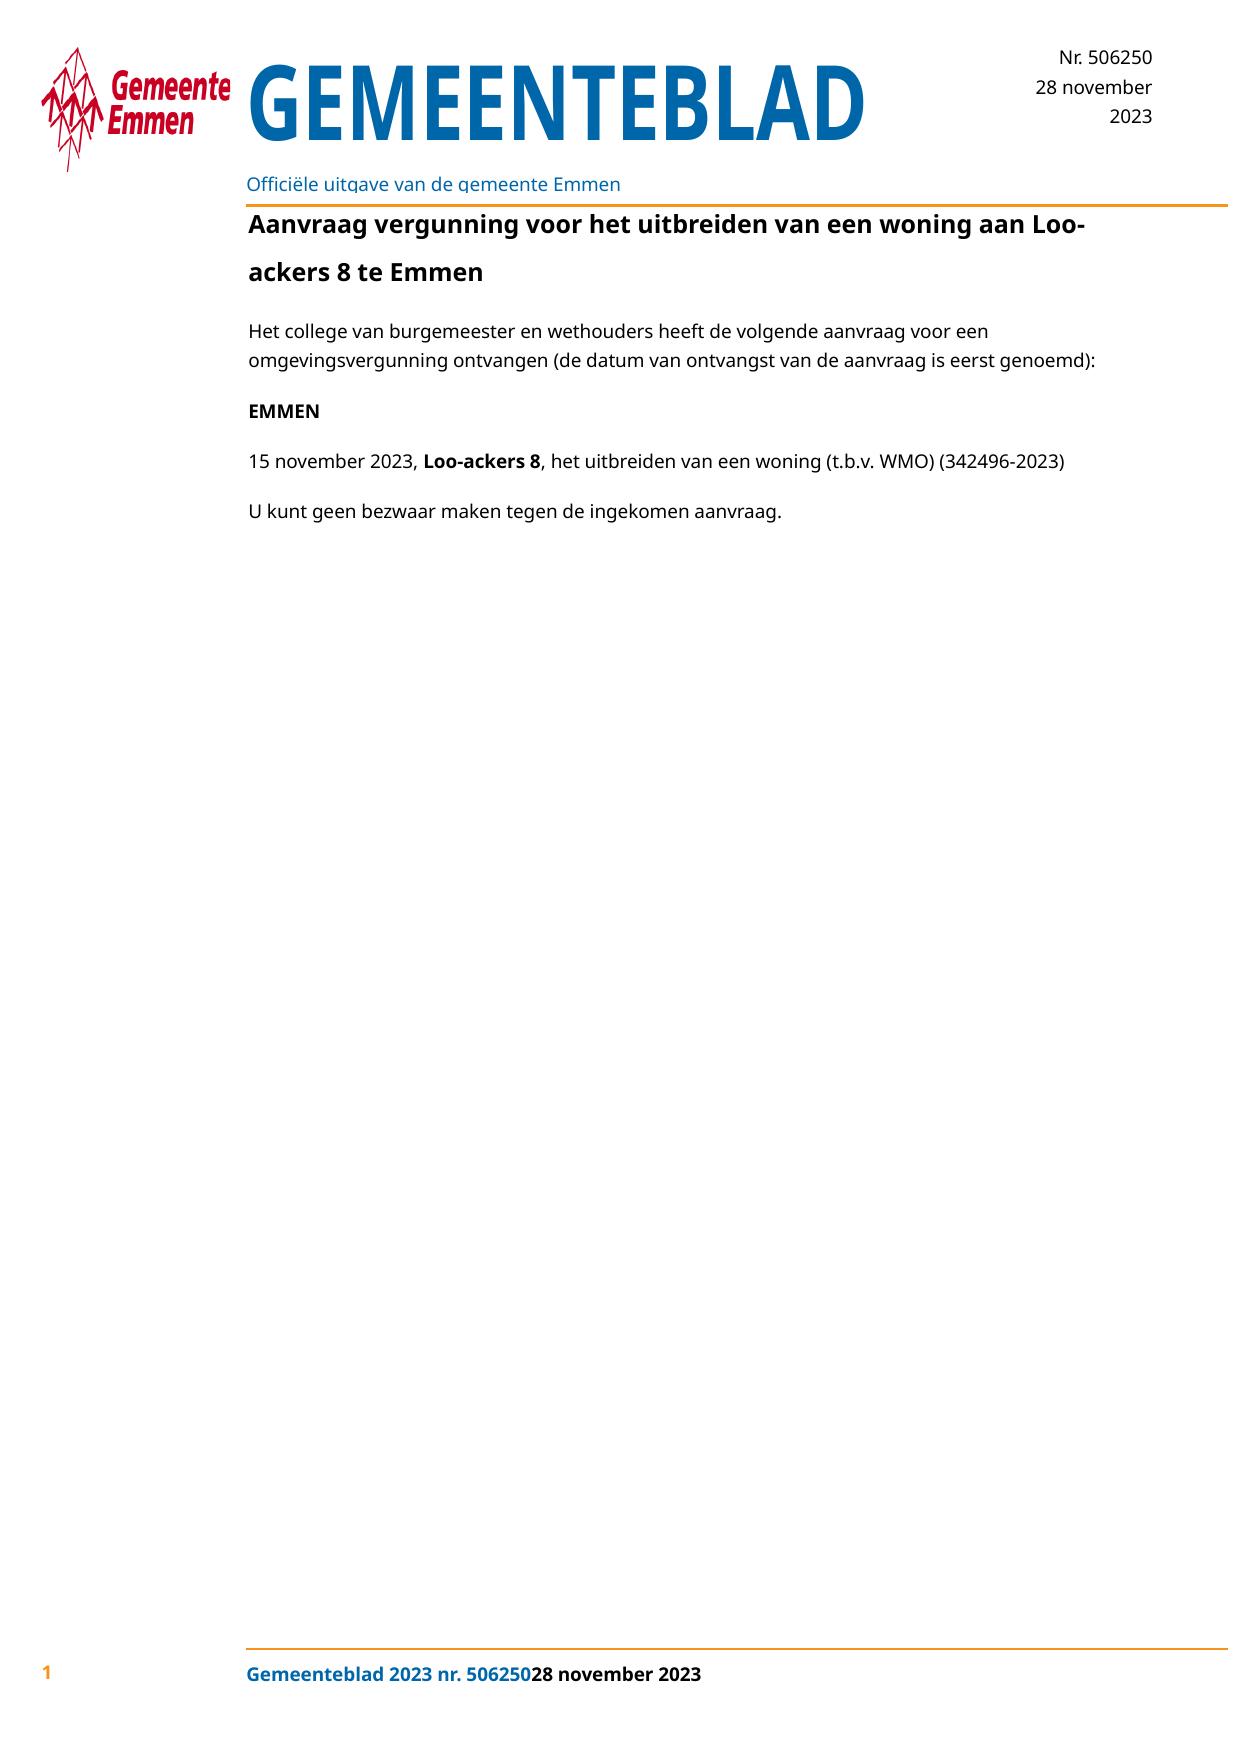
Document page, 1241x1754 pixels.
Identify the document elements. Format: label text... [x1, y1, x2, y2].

text Aanvraag vergunning voor het uitbreiden van een woning aan Loo-ackers 8 te Emmen [248, 207, 1152, 288]
text U kunt geen bezwaar maken tegen de ingekomen aanvraag. [248, 499, 1152, 524]
text Het college van burgemeester en wethouders heeft de volgende aanvraag voor een omgevingsvergunning ontvangen (de datum van ontvangst van de aanvraag is eerst genoemd): [248, 318, 1152, 373]
picture [41, 47, 231, 172]
text EMMEN [248, 398, 1152, 424]
text 15 november 2023, Loo-ackers 8, het uitbreiden van een woning (t.b.v. WMO) (342496-2023) [248, 448, 1152, 474]
